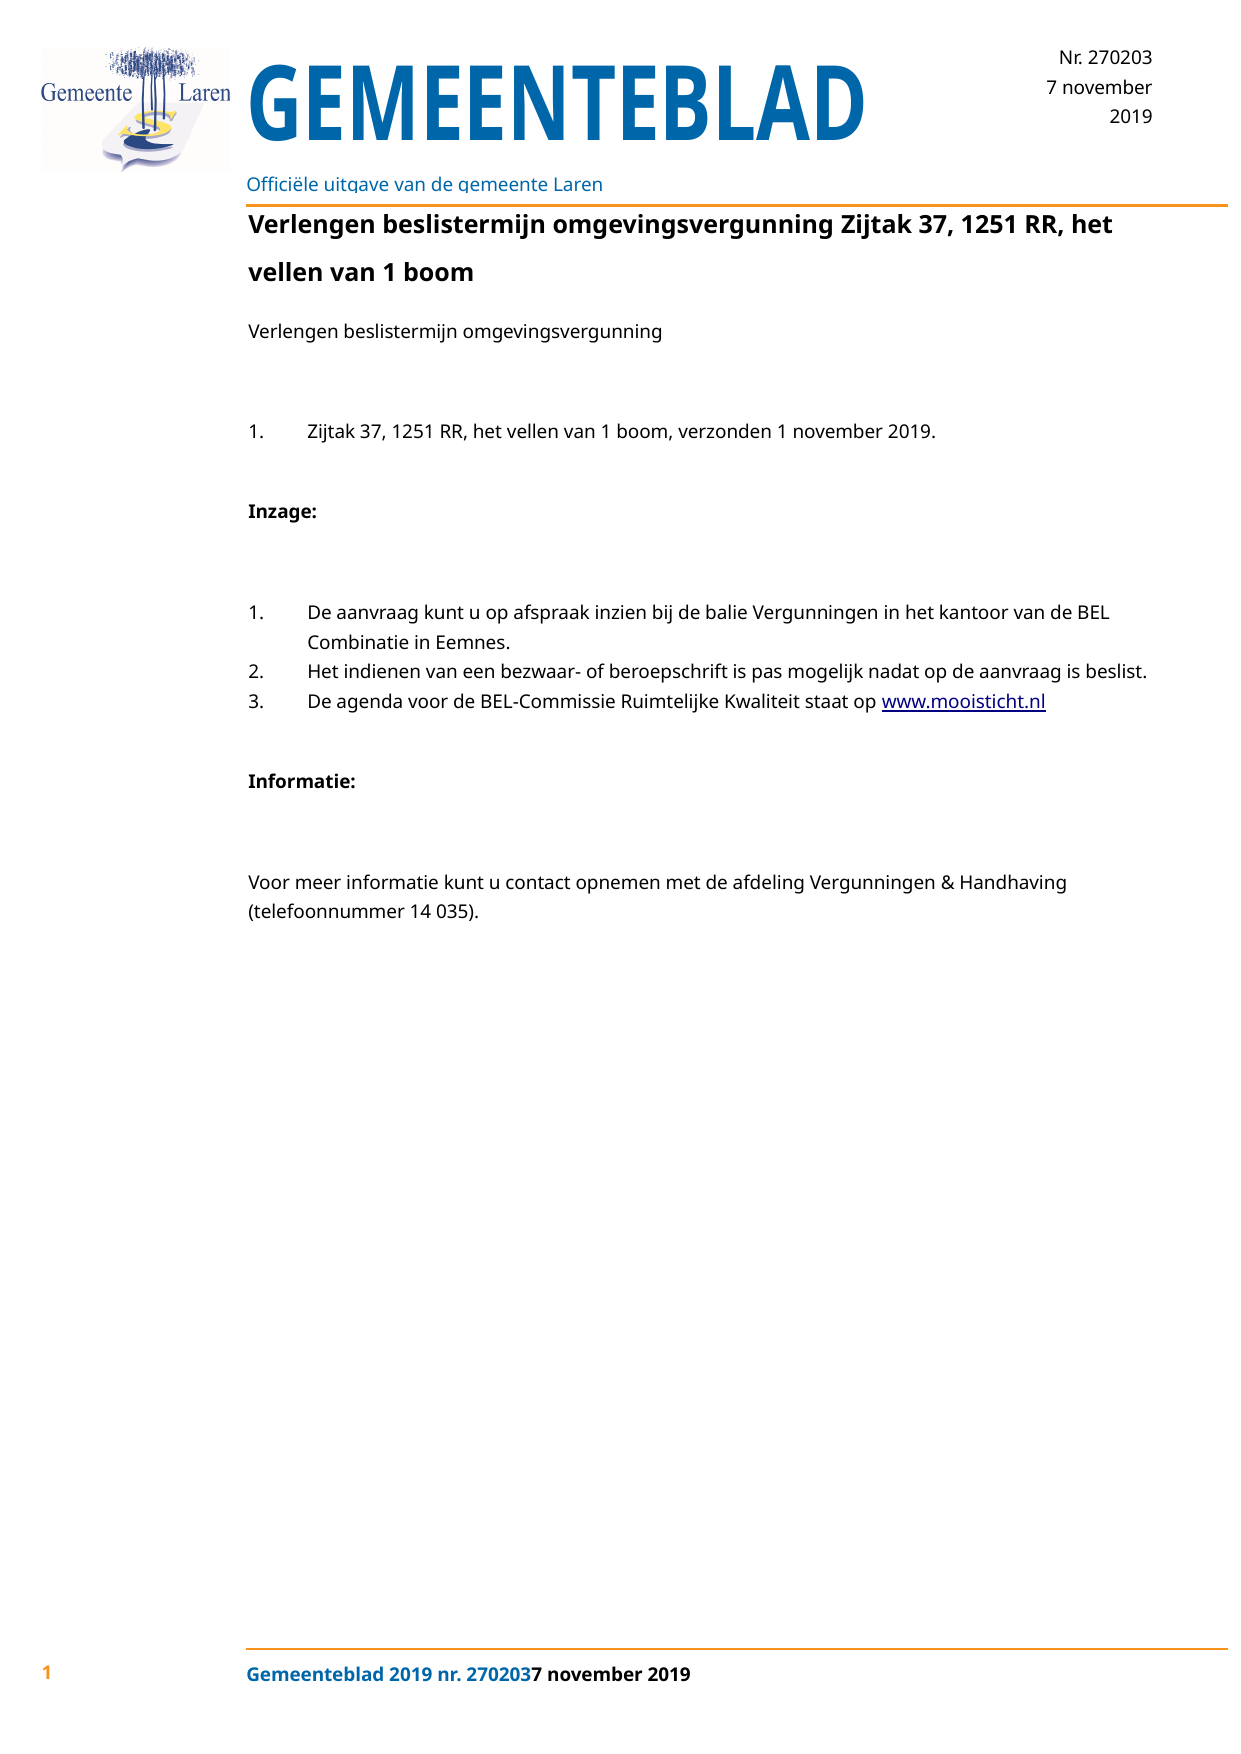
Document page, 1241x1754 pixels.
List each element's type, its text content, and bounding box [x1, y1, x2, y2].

list Het indienen van een bezwaar- of beroepschrift is pas mogelijk nadat op de aanvraag is beslist. [248, 659, 1152, 684]
list De aanvraag kunt u op afspraak inzien bij de balie Vergunningen in het kantoor van de BEL Combinatie in Eemnes. [248, 599, 1152, 655]
text Inzage: [248, 499, 1152, 524]
text Verlengen beslistermijn omgevingsvergunning Zijtak 37, 1251 RR, het vellen van 1 boom [248, 207, 1152, 288]
text Verlengen beslistermijn omgevingsvergunning [248, 318, 1152, 344]
list Zijtak 37, 1251 RR, het vellen van 1 boom, verzonden 1 november 2019. [248, 419, 1152, 444]
text Informatie: [248, 768, 1152, 794]
text Voor meer informatie kunt u contact opnemen met de afdeling Vergunningen & Handhaving (telefoonnummer 14 035). [248, 869, 1152, 924]
picture [41, 47, 231, 172]
list De agenda voor de BEL-Commissie Ruimtelijke Kwaliteit staat op www.mooisticht.nl [248, 688, 1152, 714]
